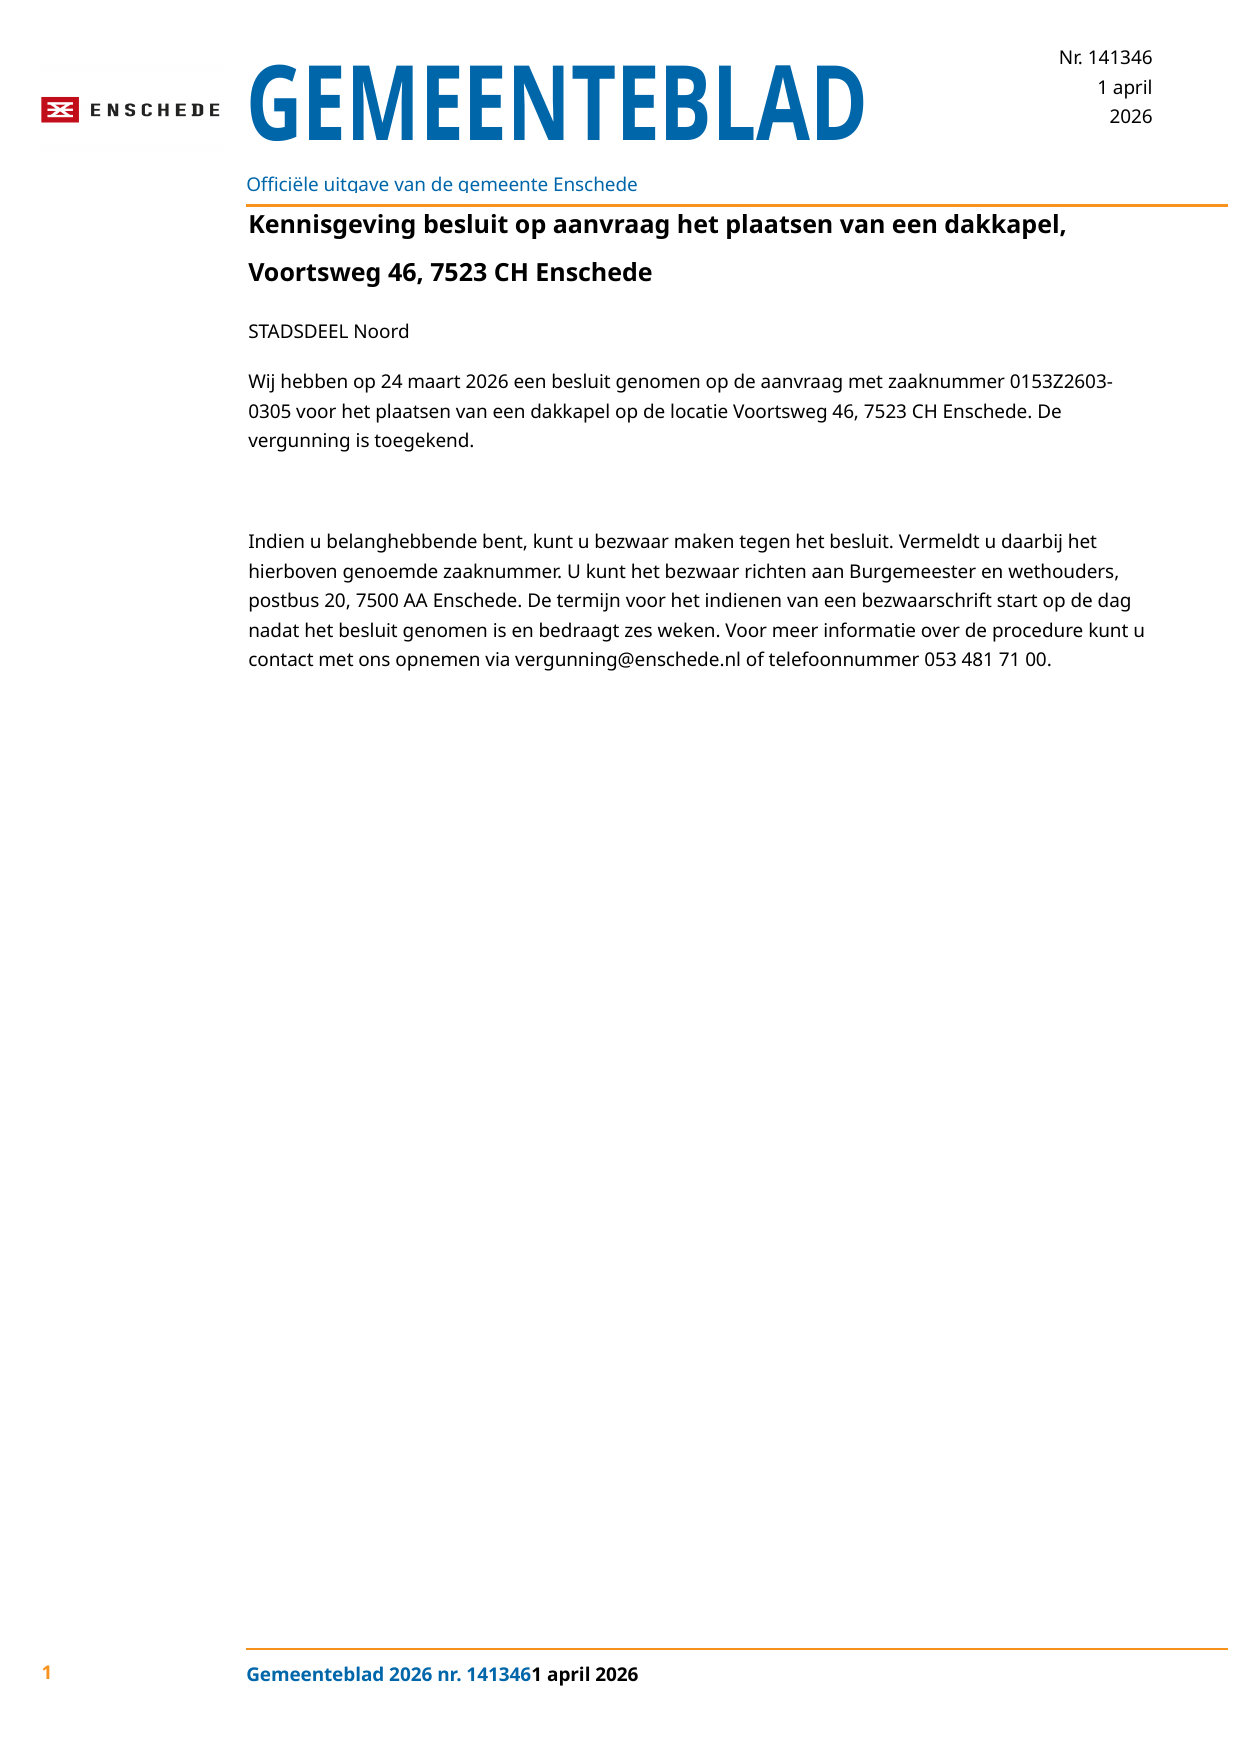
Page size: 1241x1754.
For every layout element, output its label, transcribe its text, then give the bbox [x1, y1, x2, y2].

text Kennisgeving besluit op aanvraag het plaatsen van een dakkapel, Voortsweg 46, 7523 CH Enschede [248, 207, 1152, 288]
picture [41, 47, 231, 172]
text Wij hebben op 24 maart 2026 een besluit genomen op de aanvraag met zaaknummer 0153Z2603-0305 voor het plaatsen van een dakkapel op de locatie Voortsweg 46, 7523 CH Enschede. De vergunning is toegekend. [248, 368, 1152, 453]
text STADSDEEL Noord [248, 318, 1152, 344]
text Indien u belanghebbende bent, kunt u bezwaar maken tegen het besluit. Vermeldt u daarbij het hierboven genoemde zaaknummer. U kunt het bezwaar richten aan Burgemeester en wethouders, postbus 20, 7500 AA Enschede. De termijn voor het indienen van een bezwaarschrift start op de dag nadat het besluit genomen is en bedraagt zes weken. Voor meer informatie over de procedure kunt u contact met ons opnemen via vergunning@enschede.nl of telefoonnummer 053 481 71 00. [248, 528, 1152, 672]
